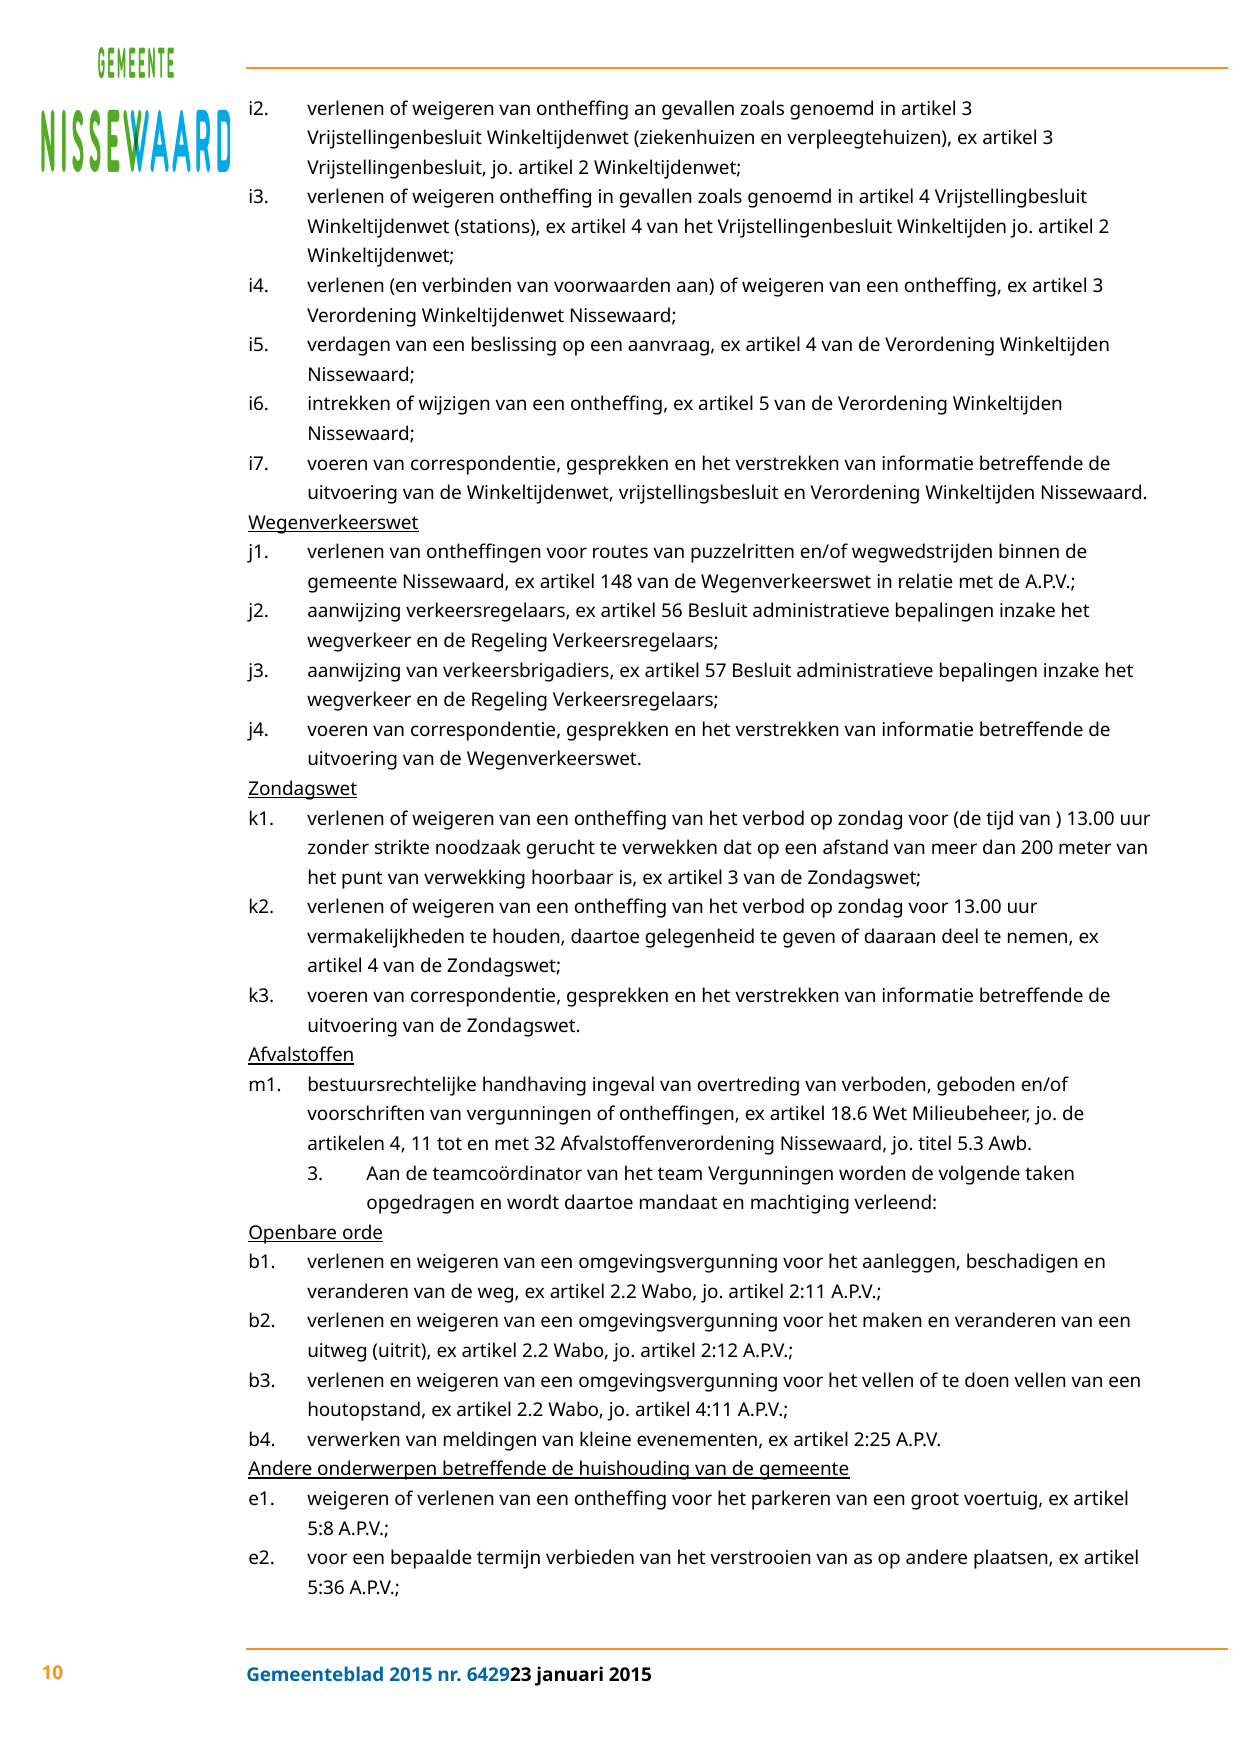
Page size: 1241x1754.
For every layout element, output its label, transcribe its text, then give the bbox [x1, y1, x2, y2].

text Afvalstoffen [248, 1041, 1152, 1067]
list bestuursrechtelijke handhaving ingeval van overtreding van verboden, geboden en/of voorschriften van vergunningen of ontheffingen, ex artikel 18.6 Wet Milieubeheer, jo. de artikelen 4, 11 tot en met 32 Afvalstoffenverordening Nissewaard, jo. titel 5.3 Awb. [248, 1071, 1152, 1156]
text Wegenverkeerswet [248, 509, 1152, 535]
picture [41, 47, 231, 172]
picture [154, 157, 165, 172]
list verlenen en weigeren van een omgevingsvergunning voor het aanleggen, beschadigen en veranderen van de weg, ex artikel 2.2 Wabo, jo. artikel 2:11 A.P.V.; [248, 1248, 1152, 1304]
list Aan de teamcoördinator van het team Vergunningen worden de volgende taken opgedragen en wordt daartoe mandaat en machtiging verleend: [307, 1160, 1152, 1215]
list verlenen of weigeren ontheffing in gevallen zoals genoemd in artikel 4 Vrijstellingbesluit Winkeltijdenwet (stations), ex artikel 4 van het Vrijstellingenbesluit Winkeltijden jo. artikel 2 Winkeltijdenwet; [248, 183, 1152, 268]
list verwerken van meldingen van kleine evenementen, ex artikel 2:25 A.P.V. [248, 1426, 1152, 1452]
list verlenen (en verbinden van voorwaarden aan) of weigeren van een ontheffing, ex artikel 3 Verordening Winkeltijdenwet Nissewaard; [248, 272, 1152, 328]
text Zondagswet [248, 775, 1152, 801]
list weigeren of verlenen van een ontheffing voor het parkeren van een groot voertuig, ex artikel 5:8 A.P.V.; [248, 1485, 1152, 1541]
picture [200, 151, 206, 172]
list voeren van correspondentie, gesprekken en het verstrekken van informatie betreffende de uitvoering van de Winkeltijdenwet, vrijstellingsbesluit en Verordening Winkeltijden Nissewaard. [248, 450, 1152, 505]
list aanwijzing verkeersregelaars, ex artikel 56 Besluit administratieve bepalingen inzake het wegverkeer en de Regeling Verkeersregelaars; [248, 598, 1152, 653]
list aanwijzing van verkeersbrigadiers, ex artikel 57 Besluit administratieve bepalingen inzake het wegverkeer en de Regeling Verkeersregelaars; [248, 657, 1152, 712]
list verlenen of weigeren van ontheffing an gevallen zoals genoemd in artikel 3 Vrijstellingenbesluit Winkeltijdenwet (ziekenhuizen en verpleegtehuizen), ex artikel 3 Vrijstellingenbesluit, jo. artikel 2 Winkeltijdenwet; [248, 95, 1152, 180]
list verlenen of weigeren van een ontheffing van het verbod op zondag voor 13.00 uur vermakelijkheden te houden, daartoe gelegenheid te geven of daaraan deel te nemen, ex artikel 4 van de Zondagswet; [248, 893, 1152, 978]
list verdagen van een beslissing op een aanvraag, ex artikel 4 van de Verordening Winkeltijden Nissewaard; [248, 331, 1152, 387]
list voeren van correspondentie, gesprekken en het verstrekken van informatie betreffende de uitvoering van de Zondagswet. [248, 982, 1152, 1038]
picture [176, 157, 187, 172]
text Andere onderwerpen betreffende de huishouding van de gemeente [248, 1456, 1152, 1481]
list verlenen en weigeren van een omgevingsvergunning voor het maken en veranderen van een uitweg (uitrit), ex artikel 2.2 Wabo, jo. artikel 2:12 A.P.V.; [248, 1308, 1152, 1363]
list verlenen of weigeren van een ontheffing van het verbod op zondag voor (de tijd van ) 13.00 uur zonder strikte noodzaak gerucht te verwekken dat op een afstand van meer dan 200 meter van het punt van verwekking hoorbaar is, ex artikel 3 van de Zondagswet; [248, 805, 1152, 890]
list voeren van correspondentie, gesprekken en het verstrekken van informatie betreffende de uitvoering van de Wegenverkeerswet. [248, 716, 1152, 771]
list verlenen van ontheffingen voor routes van puzzelritten en/of wegwedstrijden binnen de gemeente Nissewaard, ex artikel 148 van de Wegenverkeerswet in relatie met de A.P.V.; [248, 538, 1152, 594]
list intrekken of wijzigen van een ontheffing, ex artikel 5 van de Verordening Winkeltijden Nissewaard; [248, 391, 1152, 446]
picture [201, 122, 206, 138]
text Openbare orde [248, 1219, 1152, 1245]
list verlenen en weigeren van een omgevingsvergunning voor het vellen of te doen vellen van een houtopstand, ex artikel 2.2 Wabo, jo. artikel 4:11 A.P.V.; [248, 1367, 1152, 1422]
list voor een bepaalde termijn verbieden van het verstrooien van as op andere plaatsen, ex artikel 5:36 A.P.V.; [248, 1544, 1152, 1600]
picture [222, 122, 227, 160]
